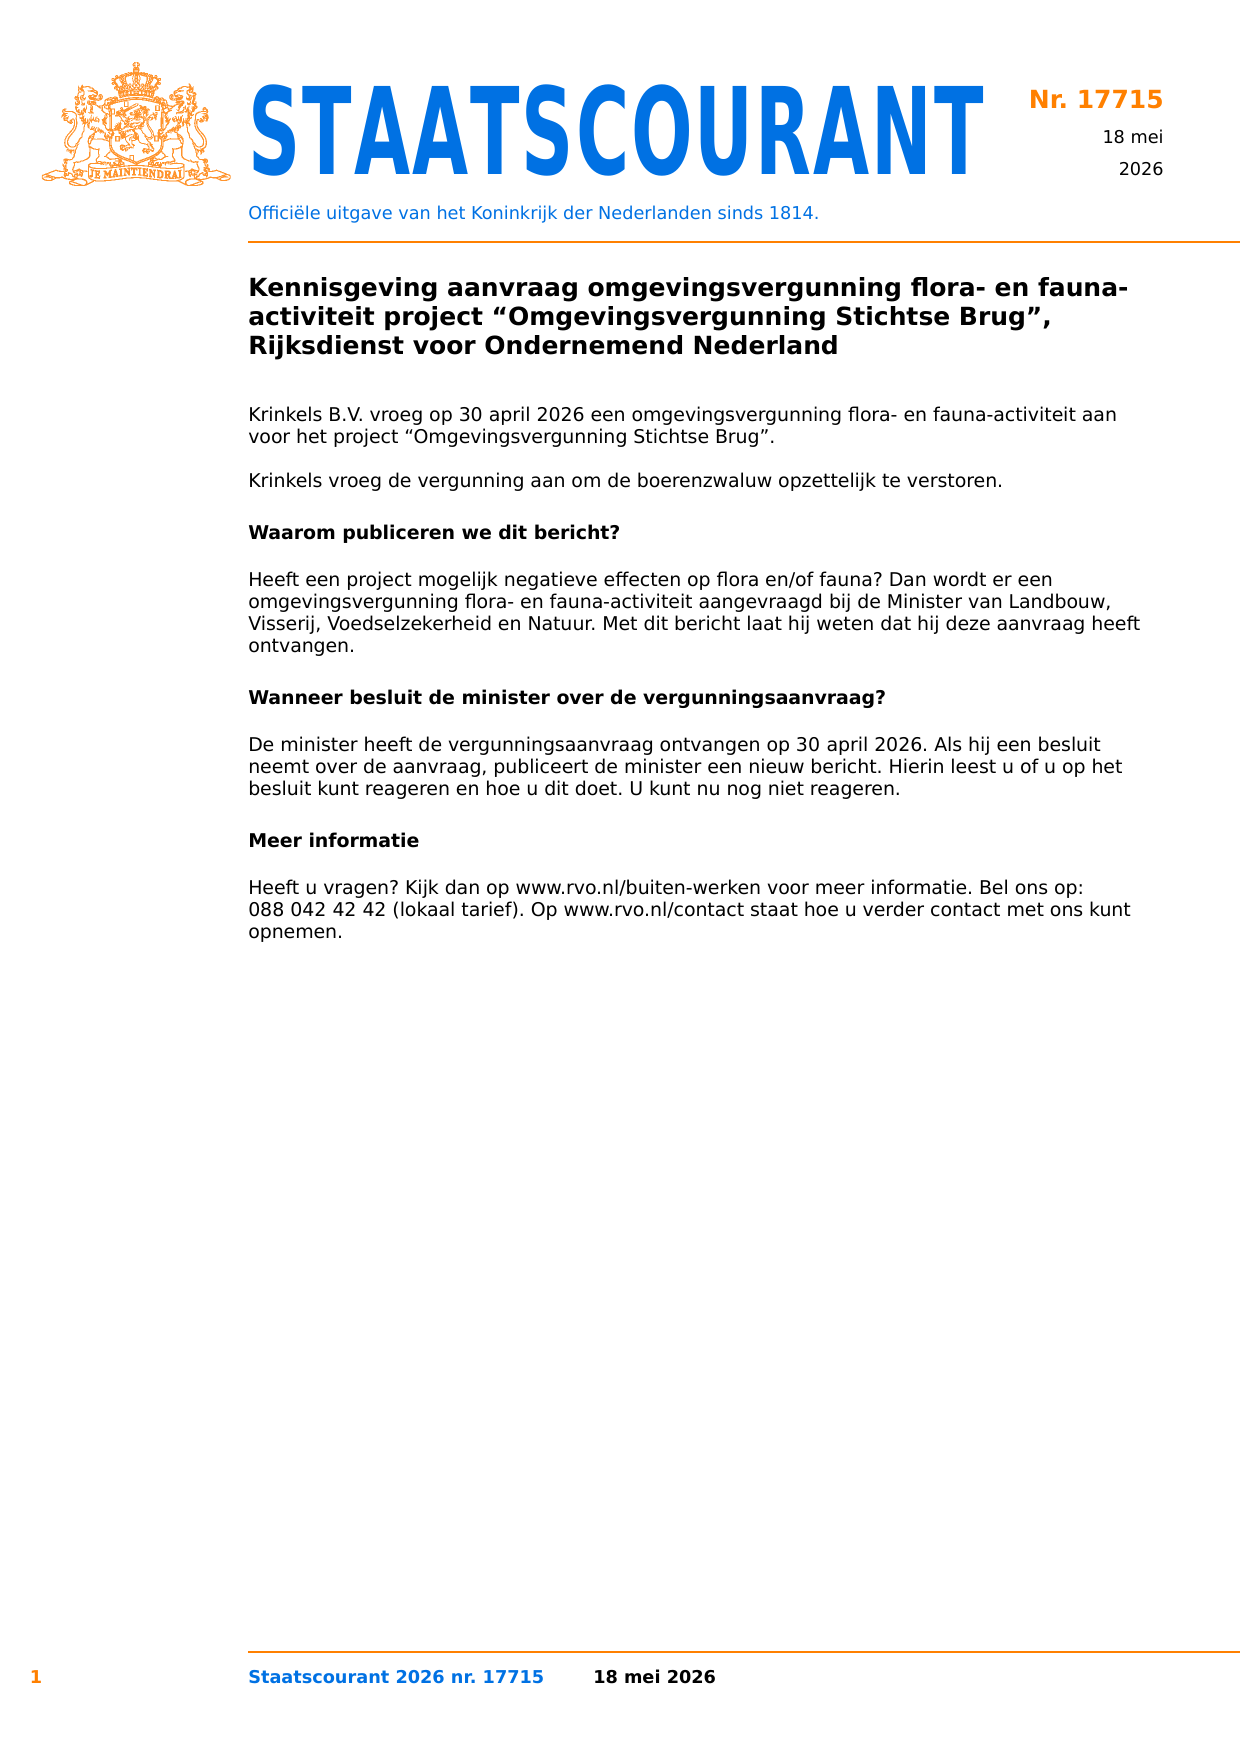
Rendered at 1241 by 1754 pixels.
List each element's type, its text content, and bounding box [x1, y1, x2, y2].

text Krinkels vroeg de vergunning aan om de boerenzwaluw opzettelijk te verstoren. [248, 470, 1163, 492]
text Krinkels B.V. vroeg op 30 april 2026 een omgevingsvergunning flora- en fauna-activiteit aan voor het project “Omgevingsvergunning Stichtse Brug”. [248, 404, 1163, 448]
subtitle Kennisgeving aanvraag omgevingsvergunning flora- en fauna-activiteit project “Omgevingsvergunning Stichtse Brug”, Rijksdienst voor Ondernemend Nederland [248, 273, 1163, 361]
table_cell Officiële uitgave van het Koninkrijk der Nederlanden sinds 1814. [248, 203, 1240, 241]
text Heeft u vragen? Kijk dan op www.rvo.nl/buiten-werken voor meer informatie. Bel ons op: 088 042 42 42 (lokaal tarief). Op www.rvo.nl/contact staat hoe u verder contact met ons kunt opnemen. [248, 877, 1163, 943]
subtitle Meer informatie [248, 830, 1163, 852]
text Heeft een project mogelijk negatieve effecten op flora en/of fauna? Dan wordt er een omgevingsvergunning flora- en fauna-activiteit aangevraagd bij de Minister van Landbouw, Visserij, Voedselzekerheid en Natuur. Met dit bericht laat hij weten dat hij deze aanvraag heeft ontvangen. [248, 569, 1163, 657]
text De minister heeft de vergunningsaanvraag ontvangen op 30 april 2026. Als hij een besluit neemt over de aanvraag, publiceert de minister een nieuw bericht. Hierin leest u of u op het besluit kunt reageren en hoe u dit doet. U kunt nu nog niet reageren. [248, 734, 1163, 800]
picture [41, 62, 231, 186]
subtitle Wanneer besluit de minister over de vergunningsaanvraag? [248, 687, 1163, 709]
table_cell 2026 [998, 153, 1240, 203]
subtitle Waarom publiceren we dit bericht? [248, 522, 1163, 544]
table_header [25, 62, 248, 241]
table_header STAATSCOURANT [248, 62, 998, 203]
table_cell 18 mei [998, 121, 1240, 153]
table_header Nr. 17715 [998, 62, 1240, 121]
